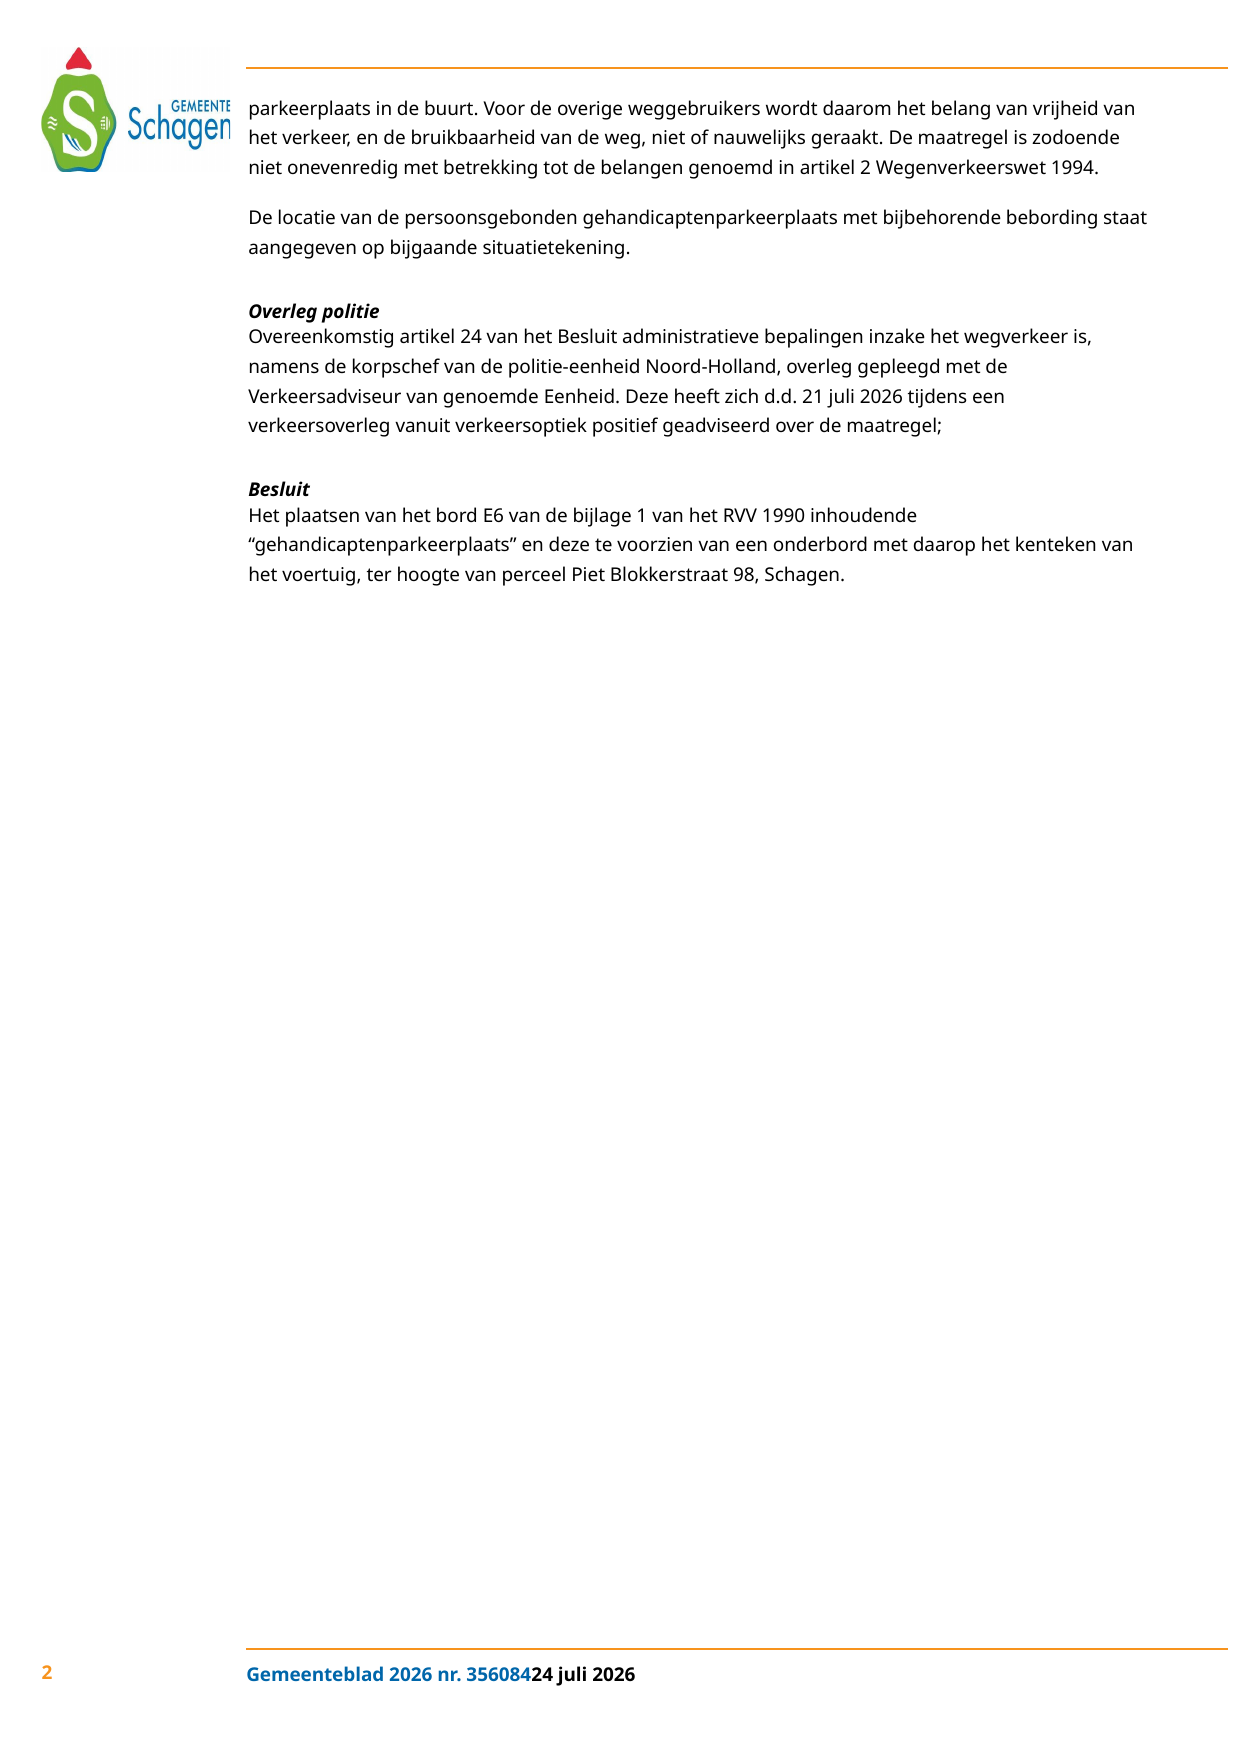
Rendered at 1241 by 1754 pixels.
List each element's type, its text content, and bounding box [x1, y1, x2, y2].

text Overleg politie [248, 298, 1152, 324]
picture [41, 47, 231, 172]
text De locatie van de persoonsgebonden gehandicaptenparkeerplaats met bijbehorende bebording staat aangegeven op bijgaande situatietekening. [248, 204, 1152, 260]
text Besluit [248, 476, 1152, 502]
text Overeenkomstig artikel 24 van het Besluit administratieve bepalingen inzake het wegverkeer is, namens de korpschef van de politie-eenheid Noord-Holland, overleg gepleegd met de Verkeersadviseur van genoemde Eenheid. Deze heeft zich d.d. 21 juli 2026 tijdens een verkeersoverleg vanuit verkeersoptiek positief geadviseerd over de maatregel; [248, 324, 1152, 438]
text parkeerplaats in de buurt. Voor de overige weggebruikers wordt daarom het belang van vrijheid van het verkeer, en de bruikbaarheid van de weg, niet of nauwelijks geraakt. De maatregel is zodoende niet onevenredig met betrekking tot de belangen genoemd in artikel 2 Wegenverkeerswet 1994. [248, 95, 1152, 180]
text Het plaatsen van het bord E6 van de bijlage 1 van het RVV 1990 inhoudende “gehandicaptenparkeerplaats” en deze te voorzien van een onderbord met daarop het kenteken van het voertuig, ter hoogte van perceel Piet Blokkerstraat 98, Schagen. [248, 502, 1152, 587]
